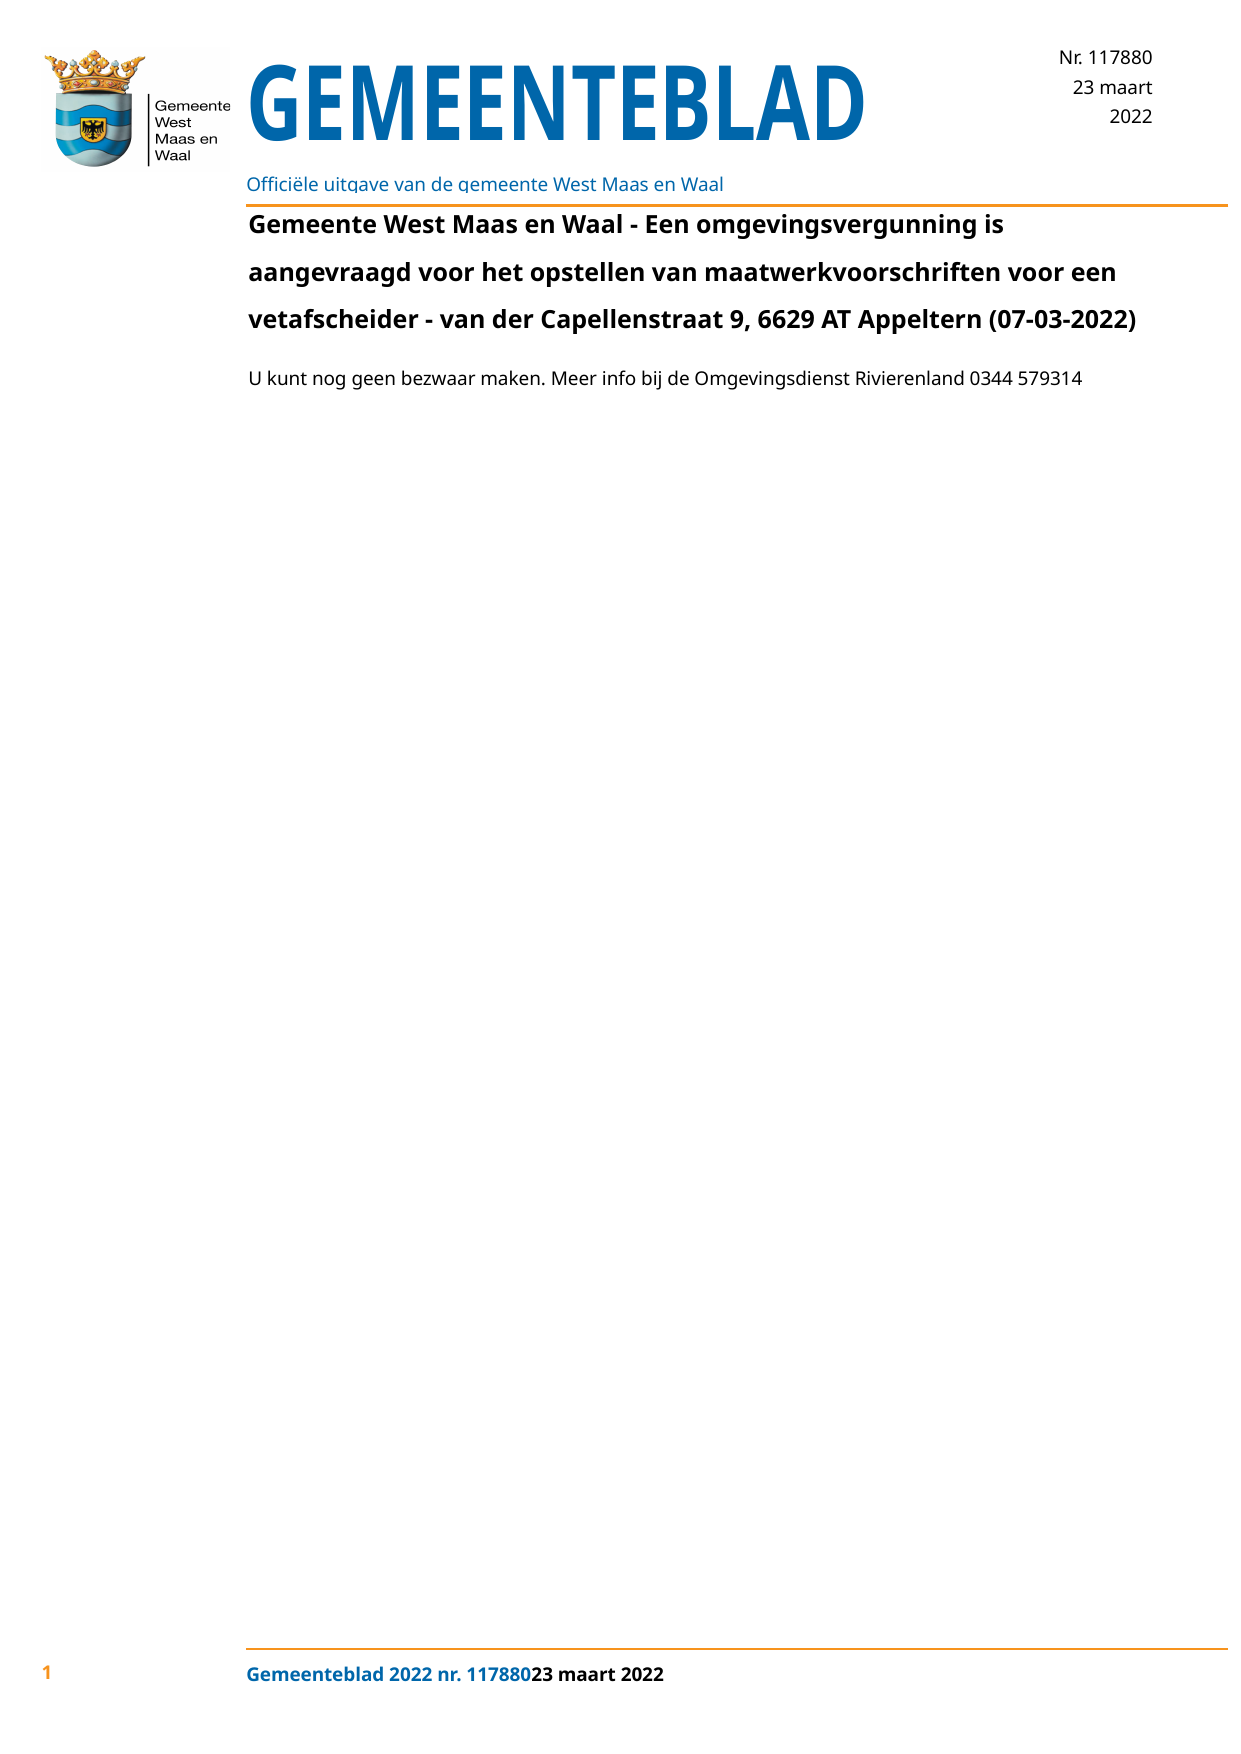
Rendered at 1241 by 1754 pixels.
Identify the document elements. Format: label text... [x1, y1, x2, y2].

picture [41, 47, 231, 172]
text U kunt nog geen bezwaar maken. Meer info bij de Omgevingsdienst Rivierenland 0344 579314 [248, 366, 1152, 391]
text Gemeente West Maas en Waal - Een omgevingsvergunning is aangevraagd voor het opstellen van maatwerkvoorschriften voor een vetafscheider - van der Capellenstraat 9, 6629 AT Appeltern (07-03-2022) [248, 207, 1152, 336]
